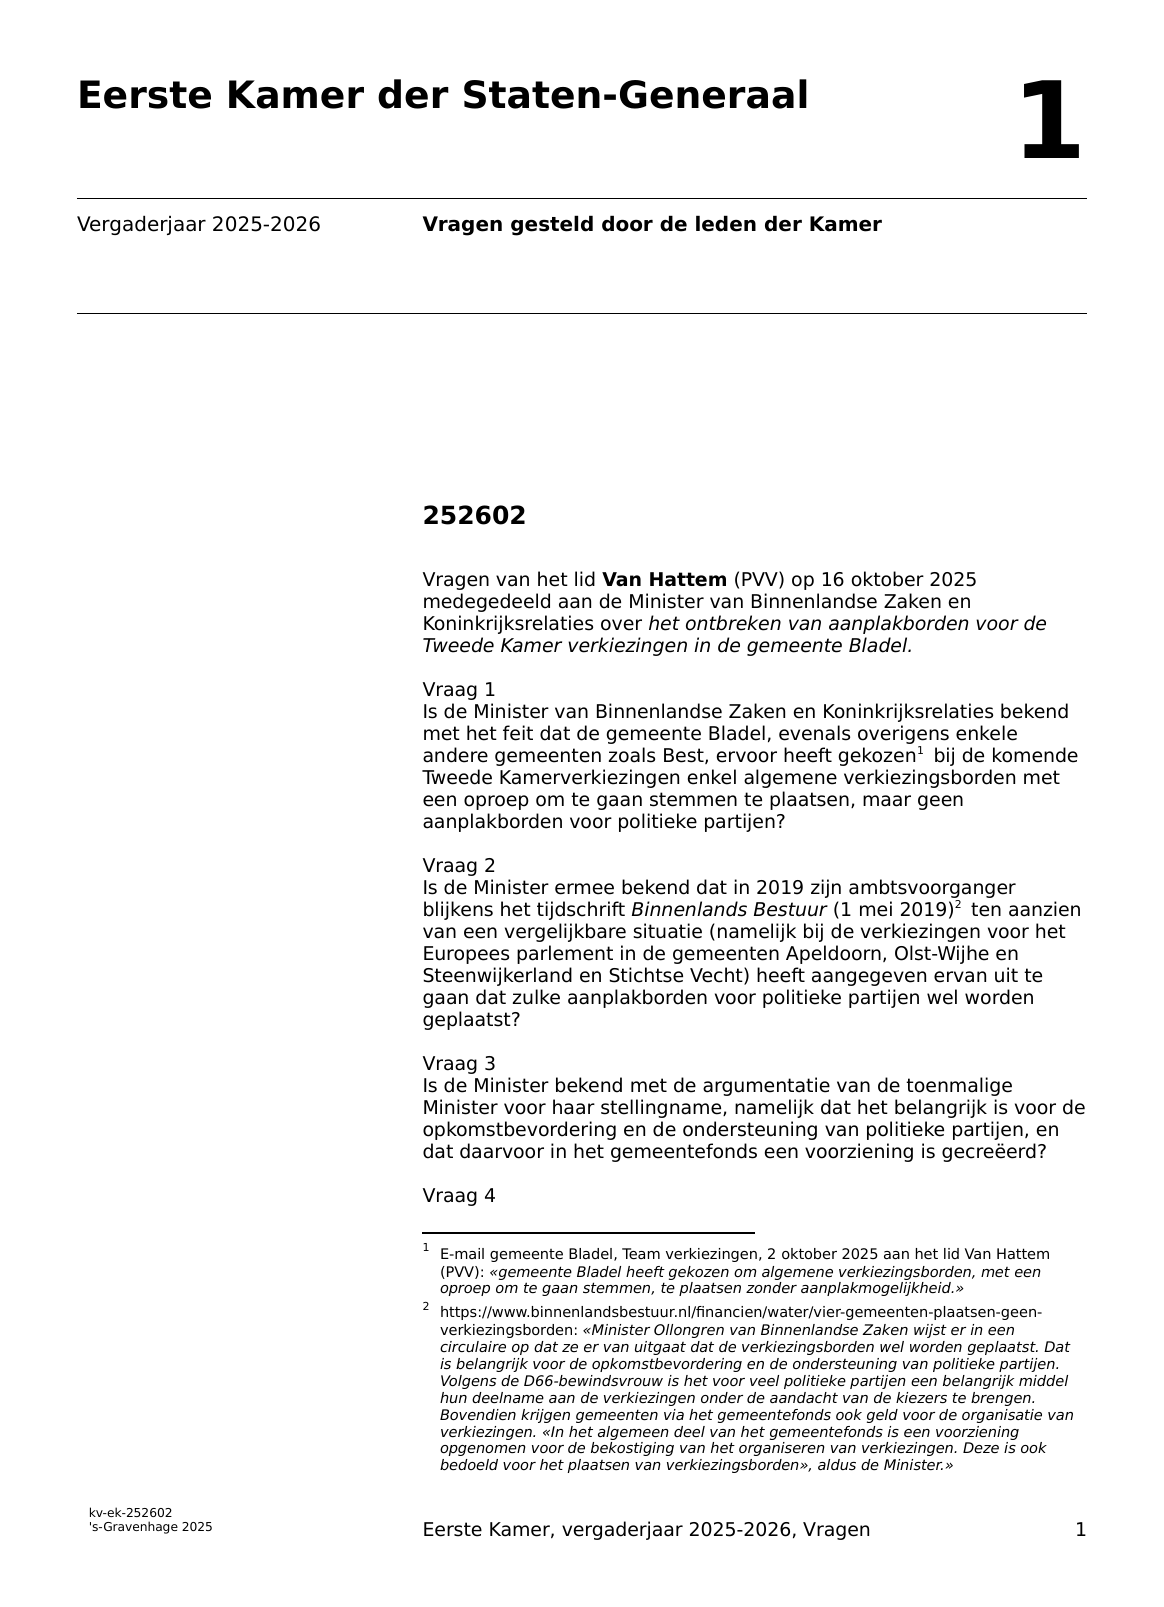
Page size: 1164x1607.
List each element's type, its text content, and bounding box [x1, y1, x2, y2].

text Vragen van het lid Van Hattem (PVV) op 16 oktober 2025 medegedeeld aan de Minister van Binnenlandse Zaken en Koninkrijksrelaties over het ontbreken van aanplakborden voor de Tweede Kamer verkiezingen in de gemeente Bladel. [422, 569, 1087, 657]
text https://www.binnenlandsbestuur.nl/financien/water/vier-gemeenten-plaatsen-geen-verkiezingsborden: «Minister Ollongren van Binnenlandse Zaken wijst er in een circulaire op dat ze er van uitgaat dat de verkiezingsborden wel worden geplaatst. Dat is belangrijk voor de opkomstbevordering en de ondersteuning van politieke partijen. Volgens de D66-bewindsvrouw is het voor veel politieke partijen een belangrijk middel hun deelname aan de verkiezingen onder de aandacht van de kiezers te brengen. Bovendien krijgen gemeenten via het gemeentefonds ook geld voor de organisatie van verkiezingen. «In het algemeen deel van het gemeentefonds is een voorziening opgenomen voor de bekostiging van het organiseren van verkiezingen. Deze is ook bedoeld voor het plaatsen van verkiezingsborden», aldus de Minister.» [422, 1300, 1087, 1474]
text Vraag 3 [422, 1053, 1087, 1075]
text Is de Minister bekend met de argumentatie van de toenmalige Minister voor haar stellingname, namelijk dat het belangrijk is voor de opkomstbevordering en de ondersteuning van politieke partijen, en dat daarvoor in het gemeentefonds een voorziening is gecreëerd? [422, 1075, 1087, 1163]
table_header Eerste Kamer der Staten-Generaal [77, 59, 886, 198]
text Is de Minister van Binnenlandse Zaken en Koninkrijksrelaties bekend met het feit dat de gemeente Bladel, evenals overigens enkele andere gemeenten zoals Best, ervoor heeft gekozen bij de komende Tweede Kamerverkiezingen enkel algemene verkiezingsborden met een oproep om te gaan stemmen te plaatsen, maar geen aanplakborden voor politieke partijen? [422, 701, 1087, 833]
text kv-ek-252602 [88, 1506, 323, 1520]
text Is de Minister ermee bekend dat in 2019 zijn ambtsvoorganger blijkens het tijdschrift Binnenlands Bestuur (1 mei 2019) ten aanzien van een vergelijkbare situatie (namelijk bij de verkiezingen voor het Europees parlement in de gemeenten Apeldoorn, Olst-Wijhe en Steenwijkerland en Stichtse Vecht) heeft aangegeven ervan uit te gaan dat zulke aanplakborden voor politieke partijen wel worden geplaatst? [422, 877, 1087, 1031]
text 252602 [422, 501, 1087, 531]
text Vraag 4 [422, 1185, 1087, 1207]
table_cell Vergaderjaar 2025-2026 [77, 199, 422, 313]
text 's-Gravenhage 2025 [88, 1520, 323, 1534]
table_cell Vragen gesteld door de leden der Kamer [422, 199, 1087, 313]
text Vraag 1 [422, 679, 1087, 701]
text Vraag 2 [422, 855, 1087, 877]
table_header 1 [886, 59, 1087, 198]
text E-mail gemeente Bladel, Team verkiezingen, 2 oktober 2025 aan het lid Van Hattem (PVV): «gemeente Bladel heeft gekozen om algemene verkiezingsborden, met een oproep om te gaan stemmen, te plaatsen zonder aanplakmogelijkheid.» [422, 1242, 1087, 1297]
